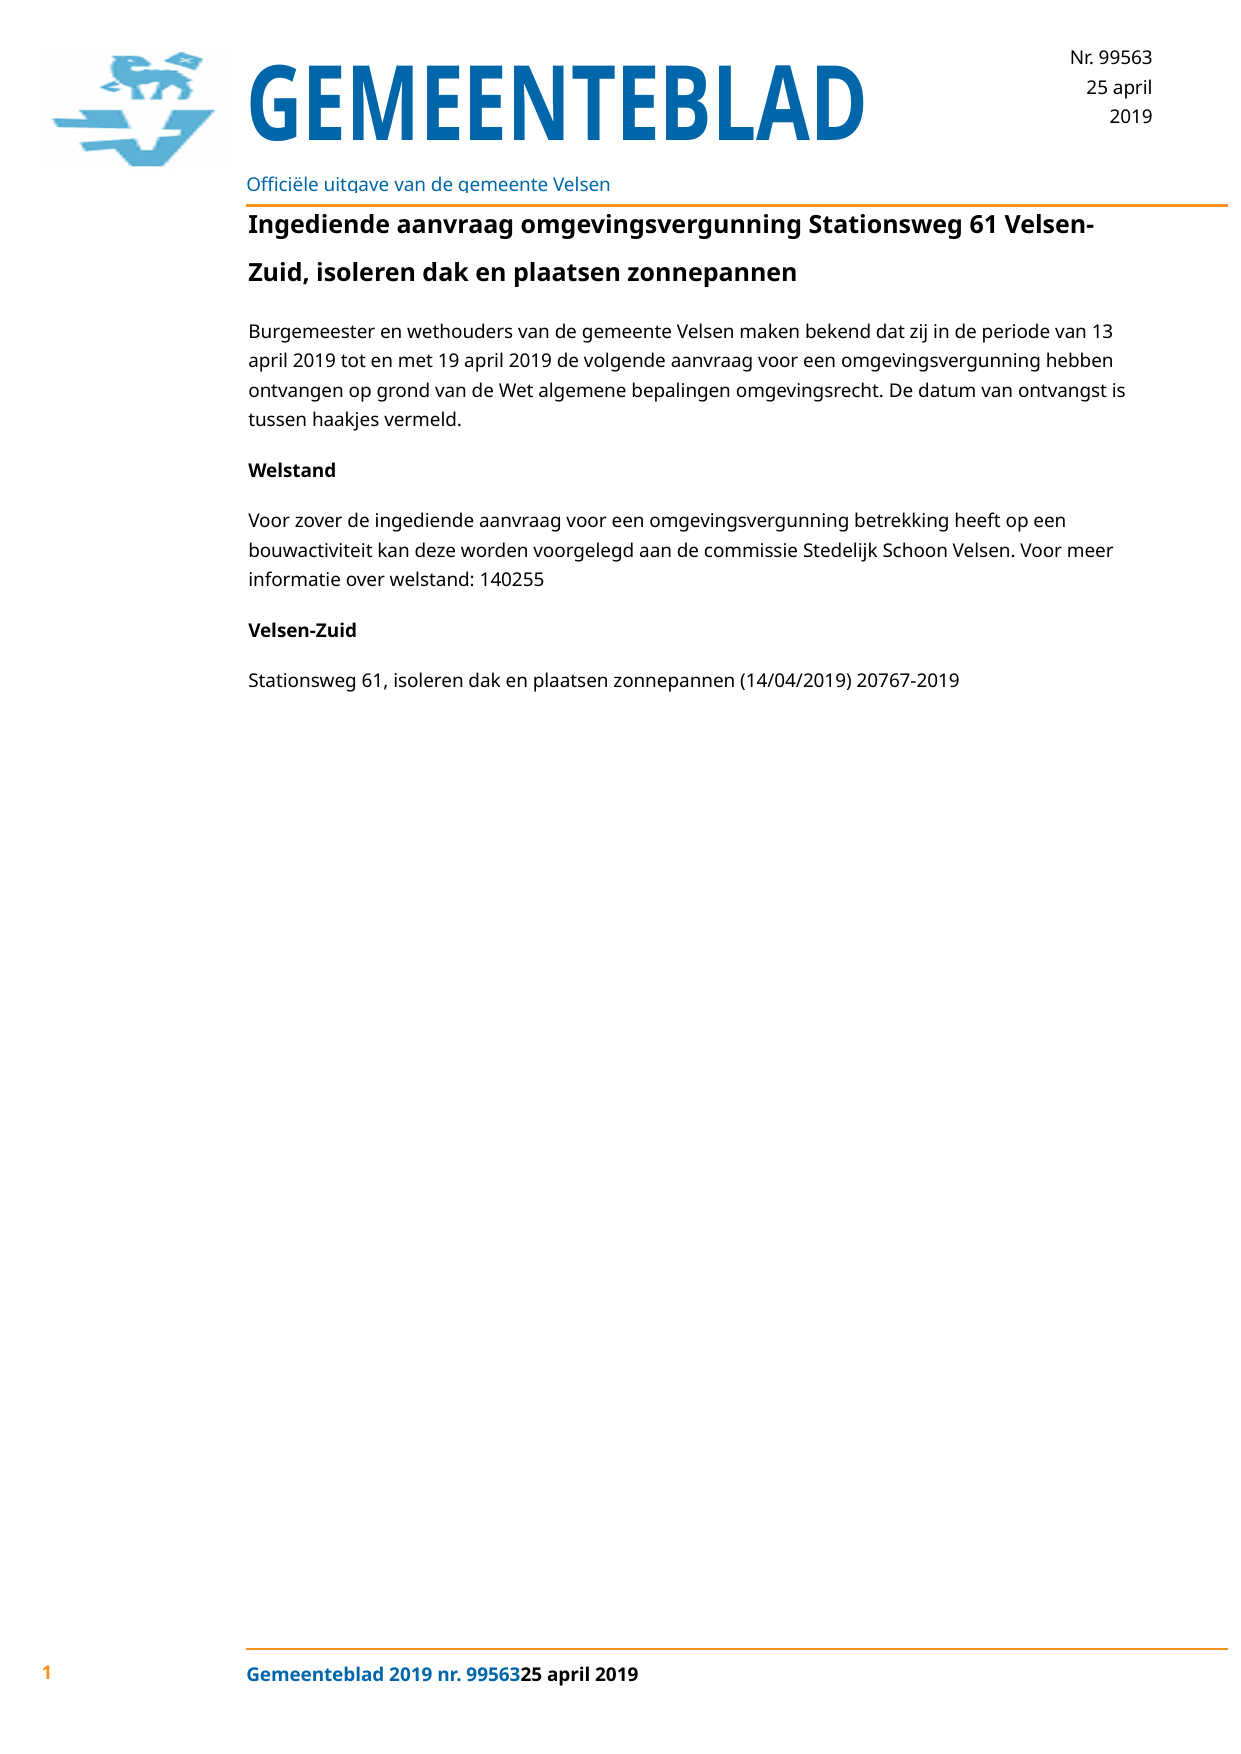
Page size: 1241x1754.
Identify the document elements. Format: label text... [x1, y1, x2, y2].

text Burgemeester en wethouders van de gemeente Velsen maken bekend dat zij in de periode van 13 april 2019 tot en met 19 april 2019 de volgende aanvraag voor een omgevingsvergunning hebben ontvangen op grond van de Wet algemene bepalingen omgevingsrecht. De datum van ontvangst is tussen haakjes vermeld. [248, 318, 1152, 432]
text Voor zover de ingediende aanvraag voor een omgevingsvergunning betrekking heeft op een bouwactiviteit kan deze worden voorgelegd aan de commissie Stedelijk Schoon Velsen. Voor meer informatie over welstand: 140255 [248, 507, 1152, 592]
picture [41, 47, 231, 172]
text Welstand [248, 457, 1152, 483]
text Stationsweg 61, isoleren dak en plaatsen zonnepannen (14/04/2019) 20767-2019 [248, 667, 1152, 693]
text Ingediende aanvraag omgevingsvergunning Stationsweg 61 Velsen-Zuid, isoleren dak en plaatsen zonnepannen [248, 207, 1152, 288]
text Velsen-Zuid [248, 617, 1152, 643]
